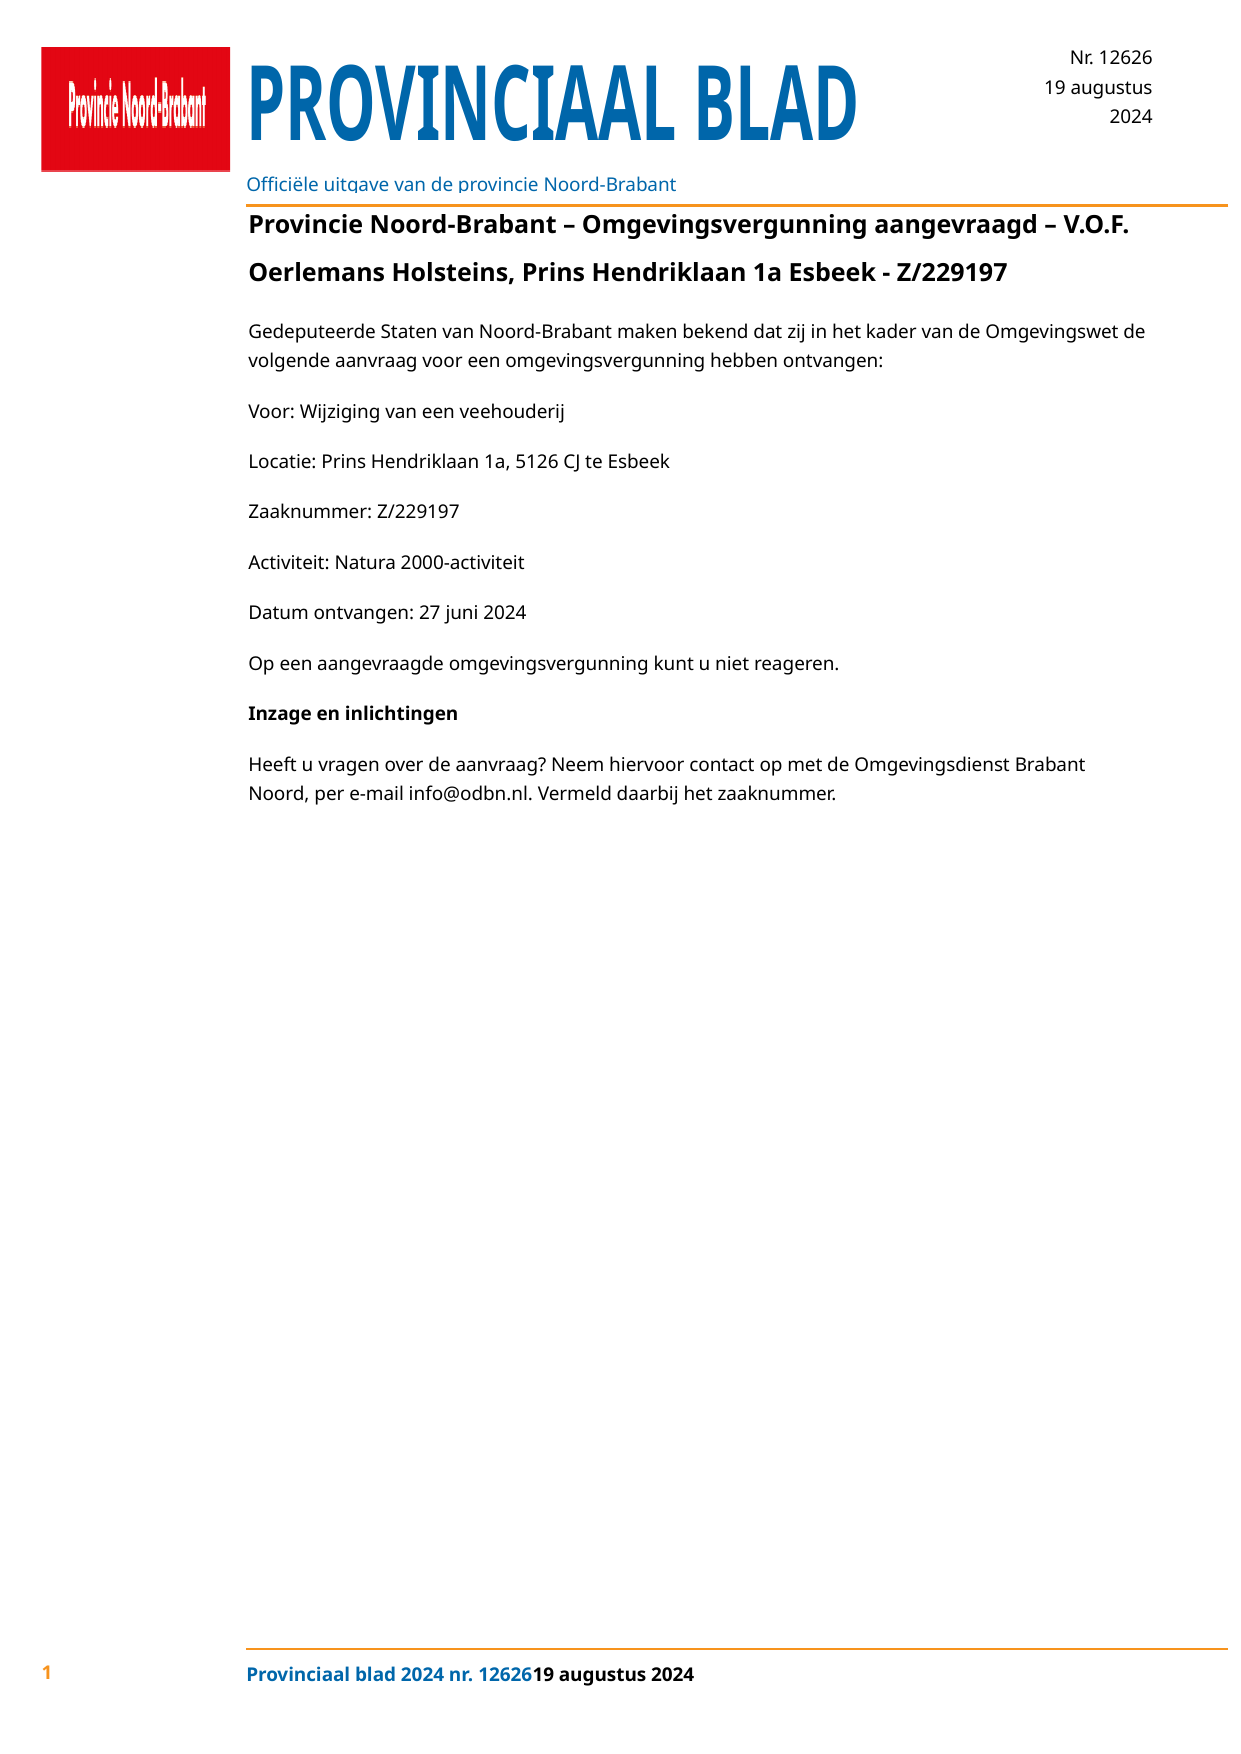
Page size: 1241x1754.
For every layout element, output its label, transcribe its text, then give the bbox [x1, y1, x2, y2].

text Datum ontvangen: 27 juni 2024 [248, 599, 1152, 625]
text Gedeputeerde Staten van Noord-Brabant maken bekend dat zij in het kader van de Omgevingswet de volgende aanvraag voor een omgevingsvergunning hebben ontvangen: [248, 318, 1152, 373]
text Heeft u vragen over de aanvraag? Neem hiervoor contact op met de Omgevingsdienst Brabant Noord, per e-mail info@odbn.nl. Vermeld daarbij het zaaknummer. [248, 751, 1152, 806]
text Inzage en inlichtingen [248, 700, 1152, 726]
picture [41, 47, 231, 172]
text Op een aangevraagde omgevingsvergunning kunt u niet reageren. [248, 650, 1152, 676]
text Locatie: Prins Hendriklaan 1a, 5126 CJ te Esbeek [248, 448, 1152, 474]
text Provincie Noord-Brabant – Omgevingsvergunning aangevraagd – V.O.F. Oerlemans Holsteins, Prins Hendriklaan 1a Esbeek - Z/229197 [248, 207, 1152, 288]
text Voor: Wijziging van een veehouderij [248, 398, 1152, 424]
text Zaaknummer: Z/229197 [248, 499, 1152, 524]
text Activiteit: Natura 2000-activiteit [248, 549, 1152, 575]
